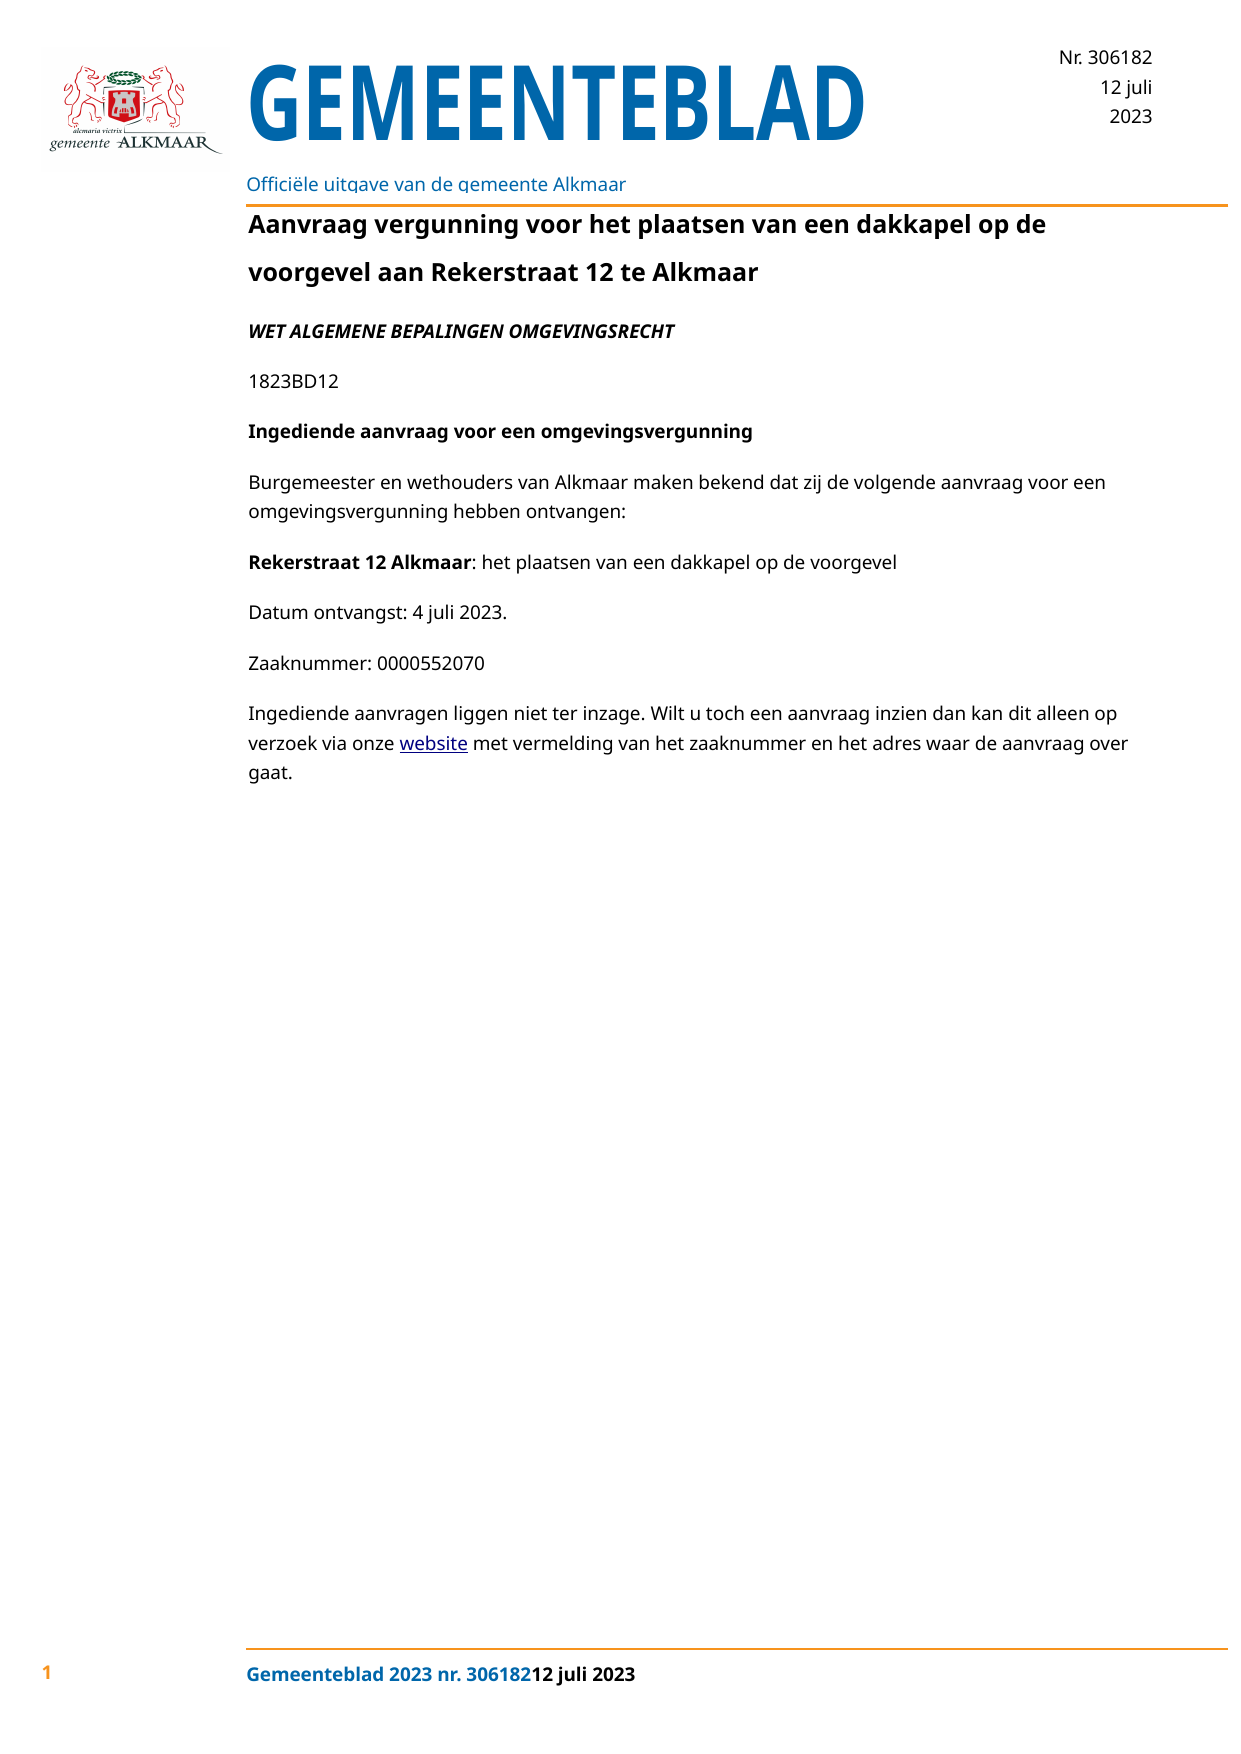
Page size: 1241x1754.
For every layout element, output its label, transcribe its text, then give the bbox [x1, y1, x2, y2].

text WET ALGEMENE BEPALINGEN OMGEVINGSRECHT [248, 318, 1152, 344]
text Burgemeester en wethouders van Alkmaar maken bekend dat zij de volgende aanvraag voor een omgevingsvergunning hebben ontvangen: [248, 469, 1152, 524]
picture [41, 47, 231, 172]
text Rekerstraat 12 Alkmaar: het plaatsen van een dakkapel op de voorgevel [248, 549, 1152, 575]
text Zaaknummer: 0000552070 [248, 650, 1152, 676]
text 1823BD12 [248, 368, 1152, 394]
text Datum ontvangst: 4 juli 2023. [248, 599, 1152, 625]
text Ingediende aanvragen liggen niet ter inzage. Wilt u toch een aanvraag inzien dan kan dit alleen op verzoek via onze website met vermelding van het zaaknummer en het adres waar de aanvraag over gaat. [248, 700, 1152, 785]
text Aanvraag vergunning voor het plaatsen van een dakkapel op de voorgevel aan Rekerstraat 12 te Alkmaar [248, 207, 1152, 288]
text Ingediende aanvraag voor een omgevingsvergunning [248, 419, 1152, 444]
